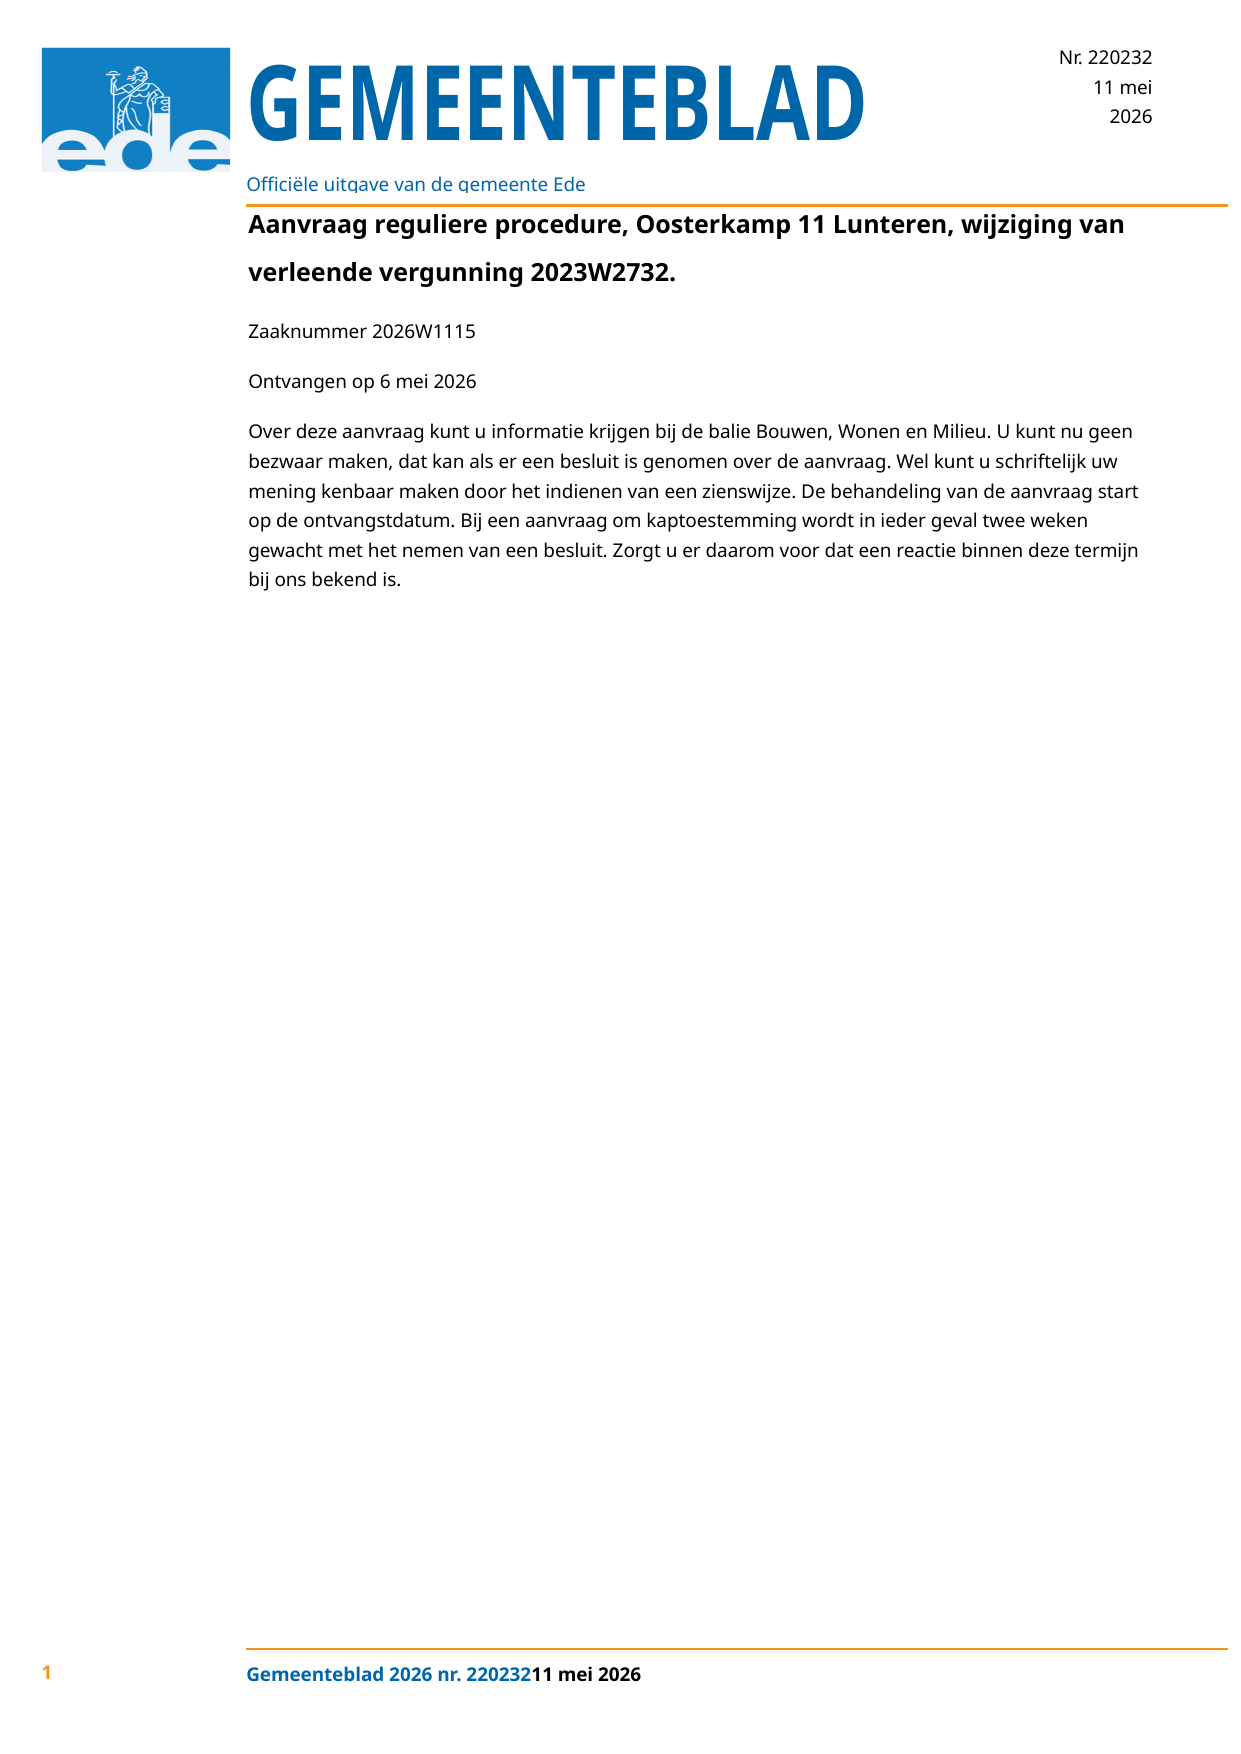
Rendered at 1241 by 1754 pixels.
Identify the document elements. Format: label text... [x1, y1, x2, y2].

text Over deze aanvraag kunt u informatie krijgen bij de balie Bouwen, Wonen en Milieu. U kunt nu geen bezwaar maken, dat kan als er een besluit is genomen over de aanvraag. Wel kunt u schriftelijk uw mening kenbaar maken door het indienen van een zienswijze. De behandeling van de aanvraag start op de ontvangstdatum. Bij een aanvraag om kaptoestemming wordt in ieder geval twee weken gewacht met het nemen van een besluit. Zorgt u er daarom voor dat een reactie binnen deze termijn bij ons bekend is. [248, 419, 1152, 592]
text Ontvangen op 6 mei 2026 [248, 368, 1152, 394]
picture [41, 47, 231, 172]
text Zaaknummer 2026W1115 [248, 318, 1152, 344]
text Aanvraag reguliere procedure, Oosterkamp 11 Lunteren, wijziging van verleende vergunning 2023W2732. [248, 207, 1152, 288]
